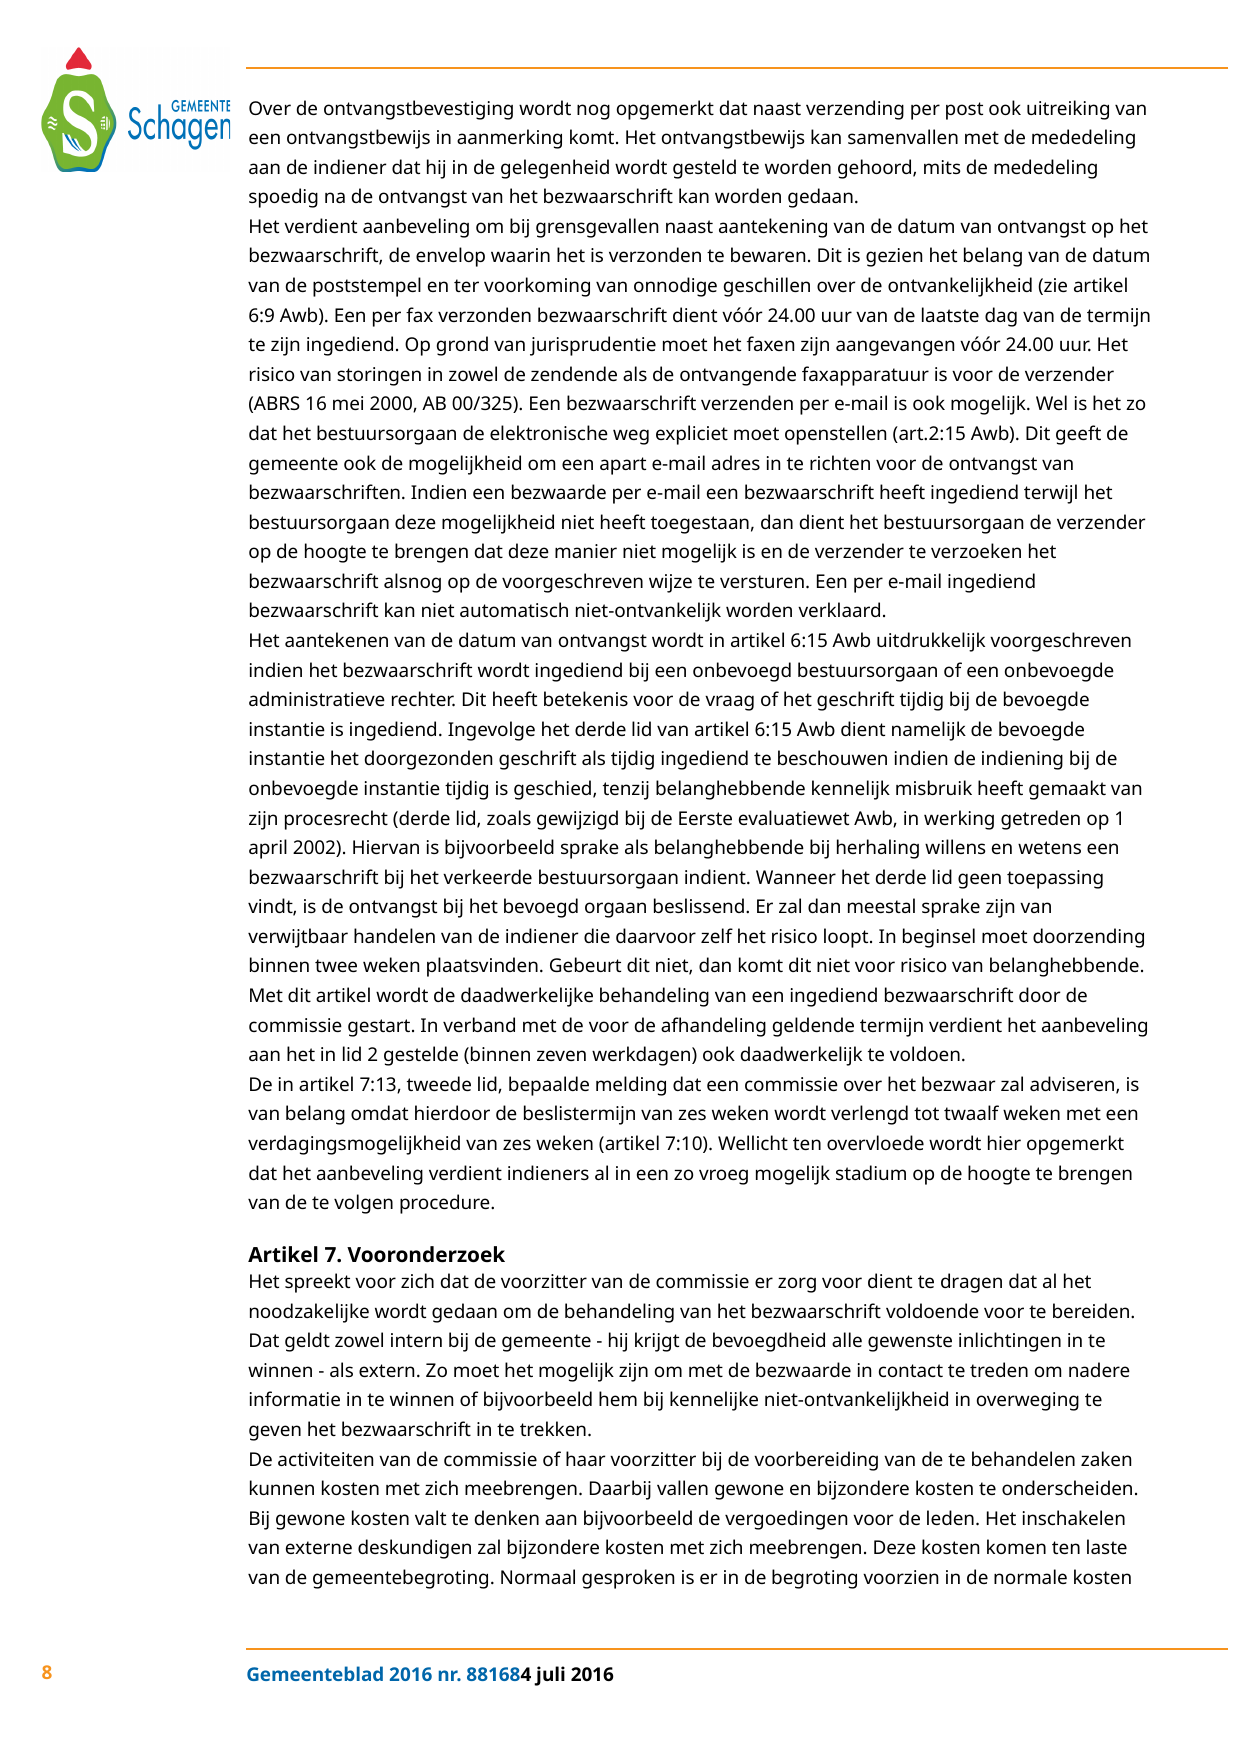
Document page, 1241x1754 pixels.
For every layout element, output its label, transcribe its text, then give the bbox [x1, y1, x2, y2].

text Over de ontvangstbevestiging wordt nog opgemerkt dat naast verzending per post ook uitreiking van een ontvangstbewijs in aanmerking komt. Het ontvangstbewijs kan samenvallen met de mededeling aan de indiener dat hij in de gelegenheid wordt gesteld te worden gehoord, mits de mededeling spoedig na de ontvangst van het bezwaarschrift kan worden gedaan. [248, 95, 1152, 209]
text Het spreekt voor zich dat de voorzitter van de commissie er zorg voor dient te dragen dat al het noodzakelijke wordt gedaan om de behandeling van het bezwaarschrift voldoende voor te bereiden. Dat geldt zowel intern bij de gemeente - hij krijgt de bevoegdheid alle gewenste inlichtingen in te winnen - als extern. Zo moet het mogelijk zijn om met de bezwaarde in contact te treden om nadere informatie in te winnen of bijvoorbeeld hem bij kennelijke niet-ontvankelijkheid in overweging te geven het bezwaarschrift in te trekken. [248, 1268, 1152, 1442]
text Artikel 7. Vooronderzoek [248, 1240, 1152, 1268]
text Het verdient aanbeveling om bij grensgevallen naast aantekening van de datum van ontvangst op het bezwaarschrift, de envelop waarin het is verzonden te bewaren. Dit is gezien het belang van de datum van de poststempel en ter voorkoming van onnodige geschillen over de ontvankelijkheid (zie artikel 6:9 Awb). Een per fax verzonden bezwaarschrift dient vóór 24.00 uur van de laatste dag van de termijn te zijn ingediend. Op grond van jurisprudentie moet het faxen zijn aangevangen vóór 24.00 uur. Het risico van storingen in zowel de zendende als de ontvangende faxapparatuur is voor de verzender (ABRS 16 mei 2000, AB 00/325). Een bezwaarschrift verzenden per e-mail is ook mogelijk. Wel is het zo dat het bestuursorgaan de elektronische weg expliciet moet openstellen (art.2:15 Awb). Dit geeft de gemeente ook de mogelijkheid om een apart e-mail adres in te richten voor de ontvangst van bezwaarschriften. Indien een bezwaarde per e-mail een bezwaarschrift heeft ingediend terwijl het bestuursorgaan deze mogelijkheid niet heeft toegestaan, dan dient het bestuursorgaan de verzender op de hoogte te brengen dat deze manier niet mogelijk is en de verzender te verzoeken het bezwaarschrift alsnog op de voorgeschreven wijze te versturen. Een per e-mail ingediend bezwaarschrift kan niet automatisch niet-ontvankelijk worden verklaard. [248, 213, 1152, 623]
text Met dit artikel wordt de daadwerkelijke behandeling van een ingediend bezwaarschrift door de commissie gestart. In verband met de voor de afhandeling geldende termijn verdient het aanbeveling aan het in lid 2 gestelde (binnen zeven werkdagen) ook daadwerkelijk te voldoen. [248, 982, 1152, 1067]
text Het aantekenen van de datum van ontvangst wordt in artikel 6:15 Awb uitdrukkelijk voorgeschreven indien het bezwaarschrift wordt ingediend bij een onbevoegd bestuursorgaan of een onbevoegde administratieve rechter. Dit heeft betekenis voor de vraag of het geschrift tijdig bij de bevoegde instantie is ingediend. Ingevolge het derde lid van artikel 6:15 Awb dient namelijk de bevoegde instantie het doorgezonden geschrift als tijdig ingediend te beschouwen indien de indiening bij de onbevoegde instantie tijdig is geschied, tenzij belanghebbende kennelijk misbruik heeft gemaakt van zijn procesrecht (derde lid, zoals gewijzigd bij de Eerste evaluatiewet Awb, in werking getreden op 1 april 2002). Hiervan is bijvoorbeeld sprake als belanghebbende bij herhaling willens en wetens een bezwaarschrift bij het verkeerde bestuursorgaan indient. Wanneer het derde lid geen toepassing vindt, is de ontvangst bij het bevoegd orgaan beslissend. Er zal dan meestal sprake zijn van verwijtbaar handelen van de indiener die daarvoor zelf het risico loopt. In beginsel moet doorzending binnen twee weken plaatsvinden. Gebeurt dit niet, dan komt dit niet voor risico van belanghebbende. [248, 627, 1152, 978]
text De in artikel 7:13, tweede lid, bepaalde melding dat een commissie over het bezwaar zal adviseren, is van belang omdat hierdoor de beslistermijn van zes weken wordt verlengd tot twaalf weken met een verdagingsmogelijkheid van zes weken (artikel 7:10). Wellicht ten overvloede wordt hier opgemerkt dat het aanbeveling verdient indieners al in een zo vroeg mogelijk stadium op de hoogte te brengen van de te volgen procedure. [248, 1071, 1152, 1215]
text De activiteiten van de commissie of haar voorzitter bij de voorbereiding van de te behandelen zaken kunnen kosten met zich meebrengen. Daarbij vallen gewone en bijzondere kosten te onderscheiden. Bij gewone kosten valt te denken aan bijvoorbeeld de vergoedingen voor de leden. Het inschakelen van externe deskundigen zal bijzondere kosten met zich meebrengen. Deze kosten komen ten laste van de gemeentebegroting. Normaal gesproken is er in de begroting voorzien in de normale kosten [248, 1446, 1152, 1590]
picture [41, 47, 231, 172]
